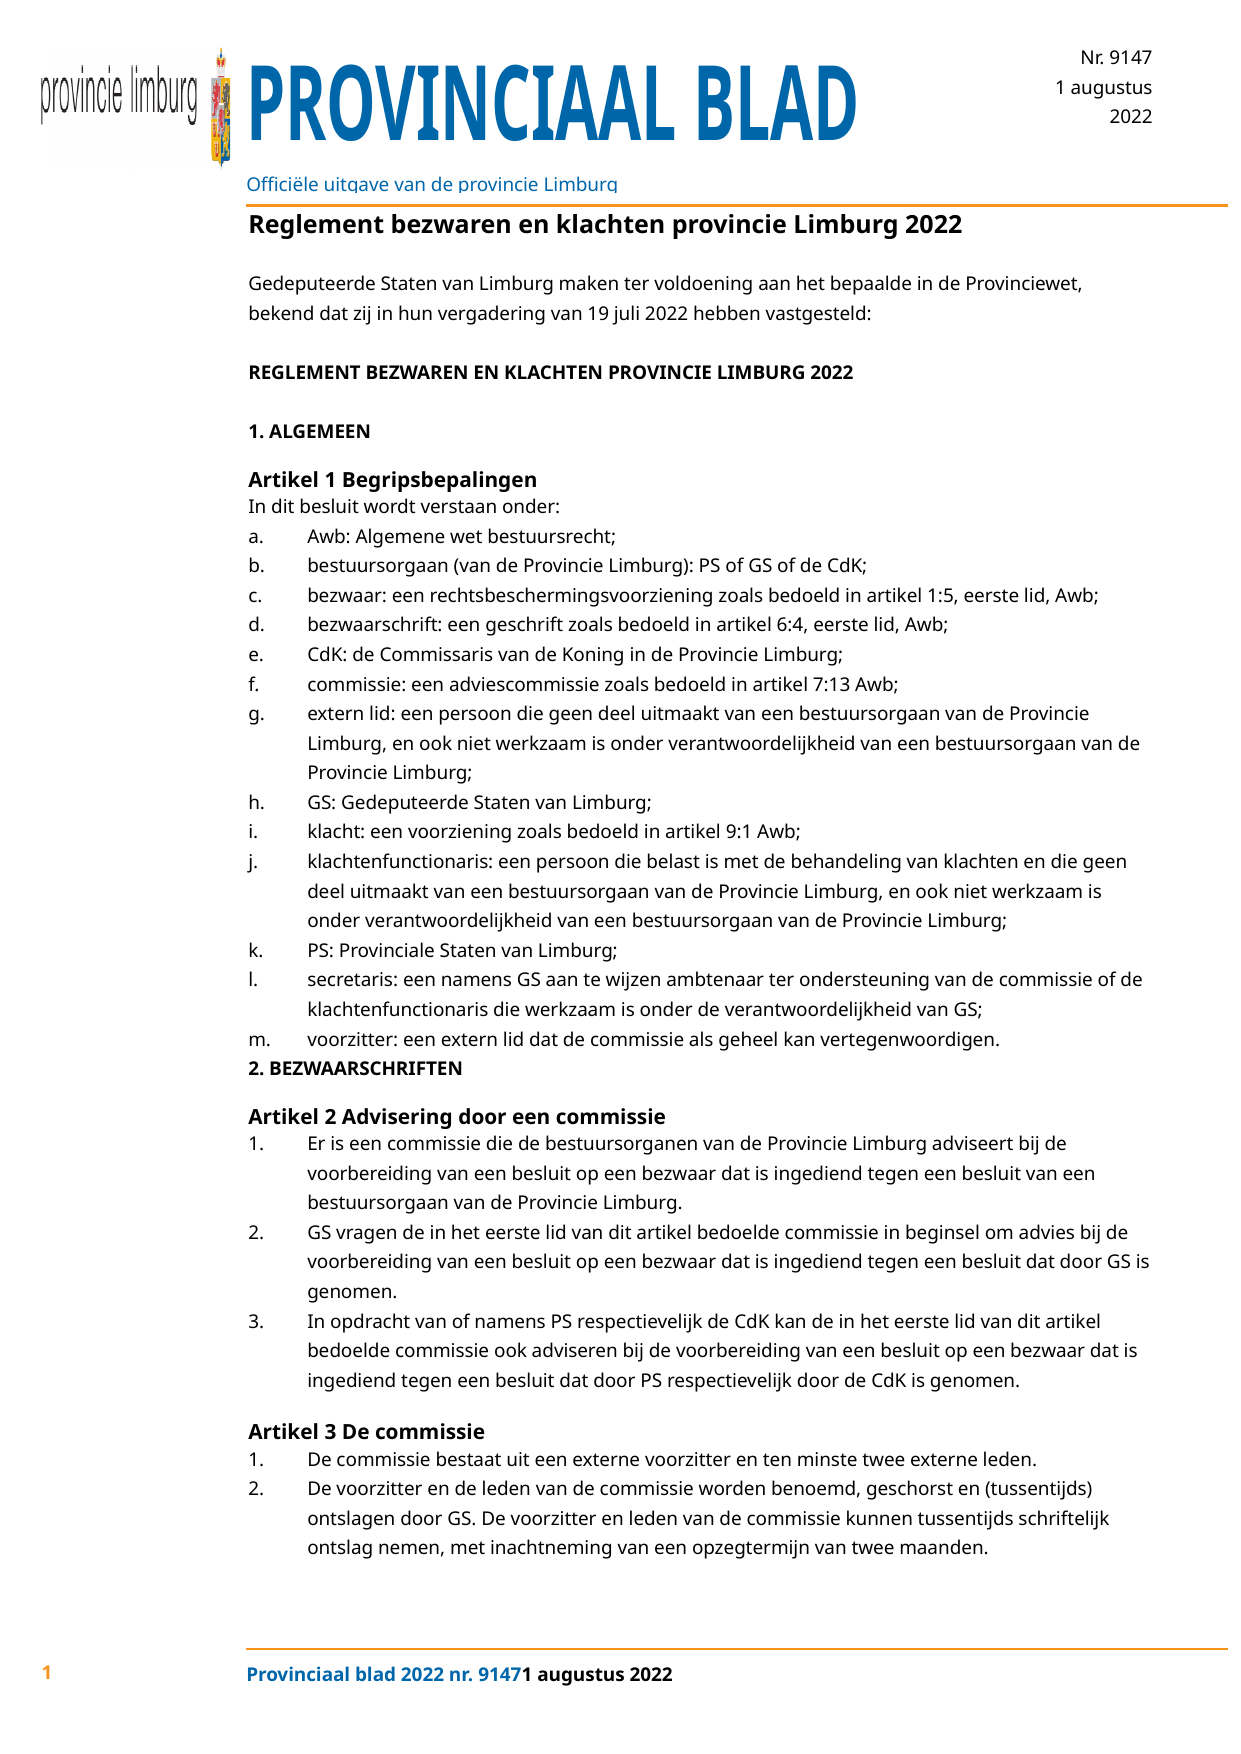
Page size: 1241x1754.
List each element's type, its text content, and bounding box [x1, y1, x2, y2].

text Gedeputeerde Staten van Limburg maken ter voldoening aan het bepaalde in de Provinciewet, bekend dat zij in hun vergadering van 19 juli 2022 hebben vastgesteld: [248, 270, 1152, 326]
list GS: Gedeputeerde Staten van Limburg; [248, 789, 1152, 815]
list bestuursorgaan (van de Provincie Limburg): PS of GS of de CdK; [248, 552, 1152, 578]
text 1. ALGEMEEN [248, 418, 1152, 444]
list CdK: de Commissaris van de Koning in de Provincie Limburg; [248, 641, 1152, 667]
text Reglement bezwaren en klachten provincie Limburg 2022 [248, 207, 1152, 241]
list klacht: een voorziening zoals bedoeld in artikel 9:1 Awb; [248, 819, 1152, 844]
list voorzitter: een extern lid dat de commissie als geheel kan vertegenwoordigen. [248, 1026, 1152, 1051]
list extern lid: een persoon die geen deel uitmaakt van een bestuursorgaan van de Provincie Limburg, en ook niet werkzaam is onder verantwoordelijkheid van een bestuursorgaan van de Provincie Limburg; [248, 700, 1152, 785]
list De voorzitter en de leden van de commissie worden benoemd, geschorst en (tussentijds) ontslagen door GS. De voorzitter en leden van de commissie kunnen tussentijds schriftelijk ontslag nemen, met inachtneming van een opzegtermijn van twee maanden. [248, 1475, 1152, 1560]
list Er is een commissie die de bestuursorganen van de Provincie Limburg adviseert bij de voorbereiding van een besluit op een bezwaar dat is ingediend tegen een besluit van een bestuursorgaan van de Provincie Limburg. [248, 1130, 1152, 1215]
list De commissie bestaat uit een externe voorzitter en ten minste twee externe leden. [248, 1446, 1152, 1472]
list In opdracht van of namens PS respectievelijk de CdK kan de in het eerste lid van dit artikel bedoelde commissie ook adviseren bij de voorbereiding van een besluit op een bezwaar dat is ingediend tegen een besluit dat door PS respectievelijk door de CdK is genomen. [248, 1308, 1152, 1393]
list secretaris: een namens GS aan te wijzen ambtenaar ter ondersteuning van de commissie of de klachtenfunctionaris die werkzaam is onder de verantwoordelijkheid van GS; [248, 967, 1152, 1022]
list GS vragen de in het eerste lid van dit artikel bedoelde commissie in beginsel om advies bij de voorbereiding van een besluit op een bezwaar dat is ingediend tegen een besluit dat door GS is genomen. [248, 1219, 1152, 1304]
picture [41, 47, 231, 172]
text 2. BEZWAARSCHRIFTEN [248, 1055, 1152, 1081]
text Artikel 1 Begripsbepalingen [248, 465, 1152, 493]
list bezwaarschrift: een geschrift zoals bedoeld in artikel 6:4, eerste lid, Awb; [248, 612, 1152, 637]
list Awb: Algemene wet bestuursrecht; [248, 523, 1152, 548]
text Artikel 3 De commissie [248, 1417, 1152, 1446]
list PS: Provinciale Staten van Limburg; [248, 937, 1152, 963]
text Artikel 2 Advisering door een commissie [248, 1102, 1152, 1130]
text In dit besluit wordt verstaan onder: [248, 493, 1152, 519]
list klachtenfunctionaris: een persoon die belast is met de behandeling van klachten en die geen deel uitmaakt van een bestuursorgaan van de Provincie Limburg, en ook niet werkzaam is onder verantwoordelijkheid van een bestuursorgaan van de Provincie Limburg; [248, 848, 1152, 933]
list bezwaar: een rechtsbeschermingsvoorziening zoals bedoeld in artikel 1:5, eerste lid, Awb; [248, 582, 1152, 608]
list commissie: een adviescommissie zoals bedoeld in artikel 7:13 Awb; [248, 671, 1152, 696]
text REGLEMENT BEZWAREN EN KLACHTEN PROVINCIE LIMBURG 2022 [248, 359, 1152, 385]
